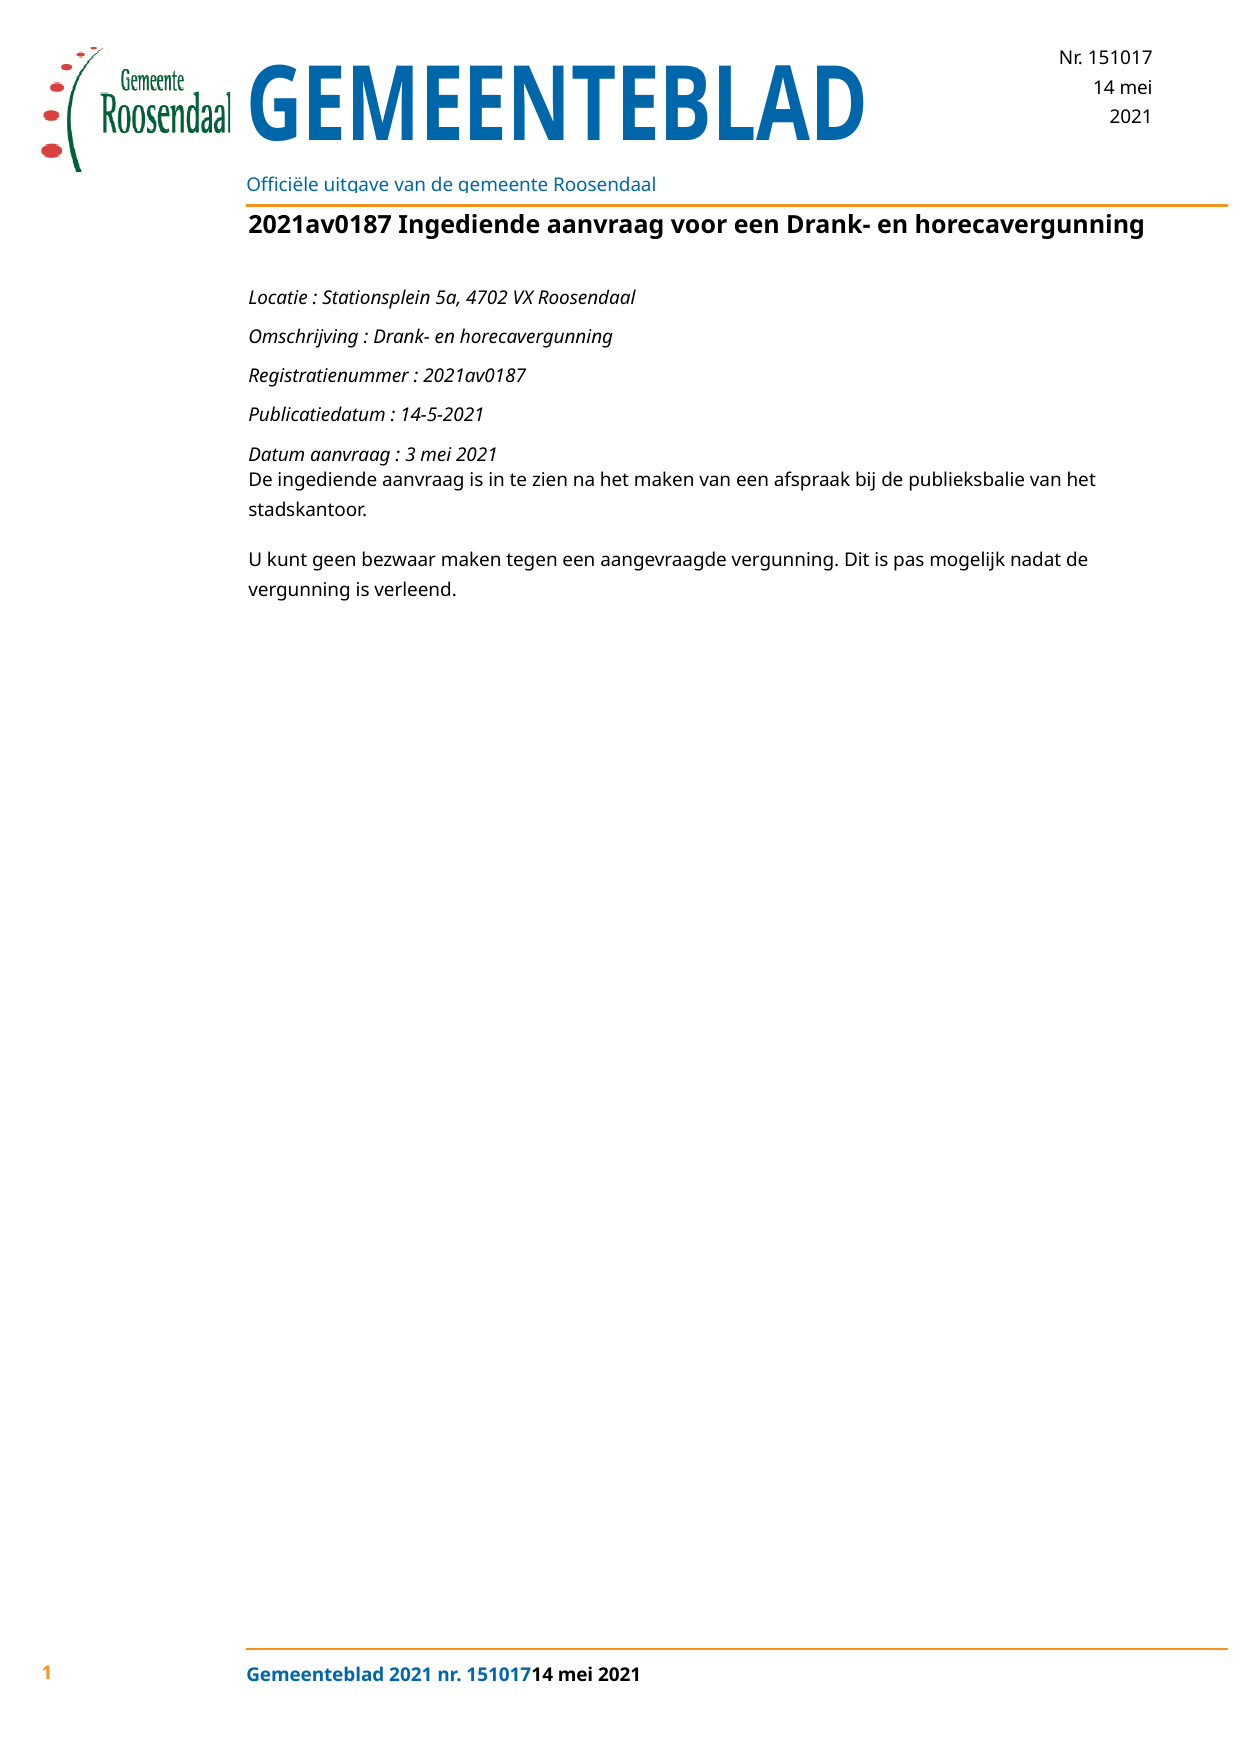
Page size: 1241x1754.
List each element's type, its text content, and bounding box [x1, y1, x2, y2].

text Locatie : Stationsplein 5a, 4702 VX Roosendaal [248, 284, 1152, 309]
picture [41, 47, 231, 172]
text De ingediende aanvraag is in te zien na het maken van een afspraak bij de publieksbalie van het stadskantoor. [248, 467, 1152, 522]
text Datum aanvraag : 3 mei 2021 [248, 441, 1152, 467]
text Registratienummer : 2021av0187 [248, 362, 1152, 388]
text 2021av0187 Ingediende aanvraag voor een Drank- en horecavergunning [248, 207, 1152, 241]
text U kunt geen bezwaar maken tegen een aangevraagde vergunning. Dit is pas mogelijk nadat de vergunning is verleend. [248, 547, 1152, 602]
text Omschrijving : Drank- en horecavergunning [248, 323, 1152, 349]
text Publicatiedatum : 14-5-2021 [248, 402, 1152, 427]
